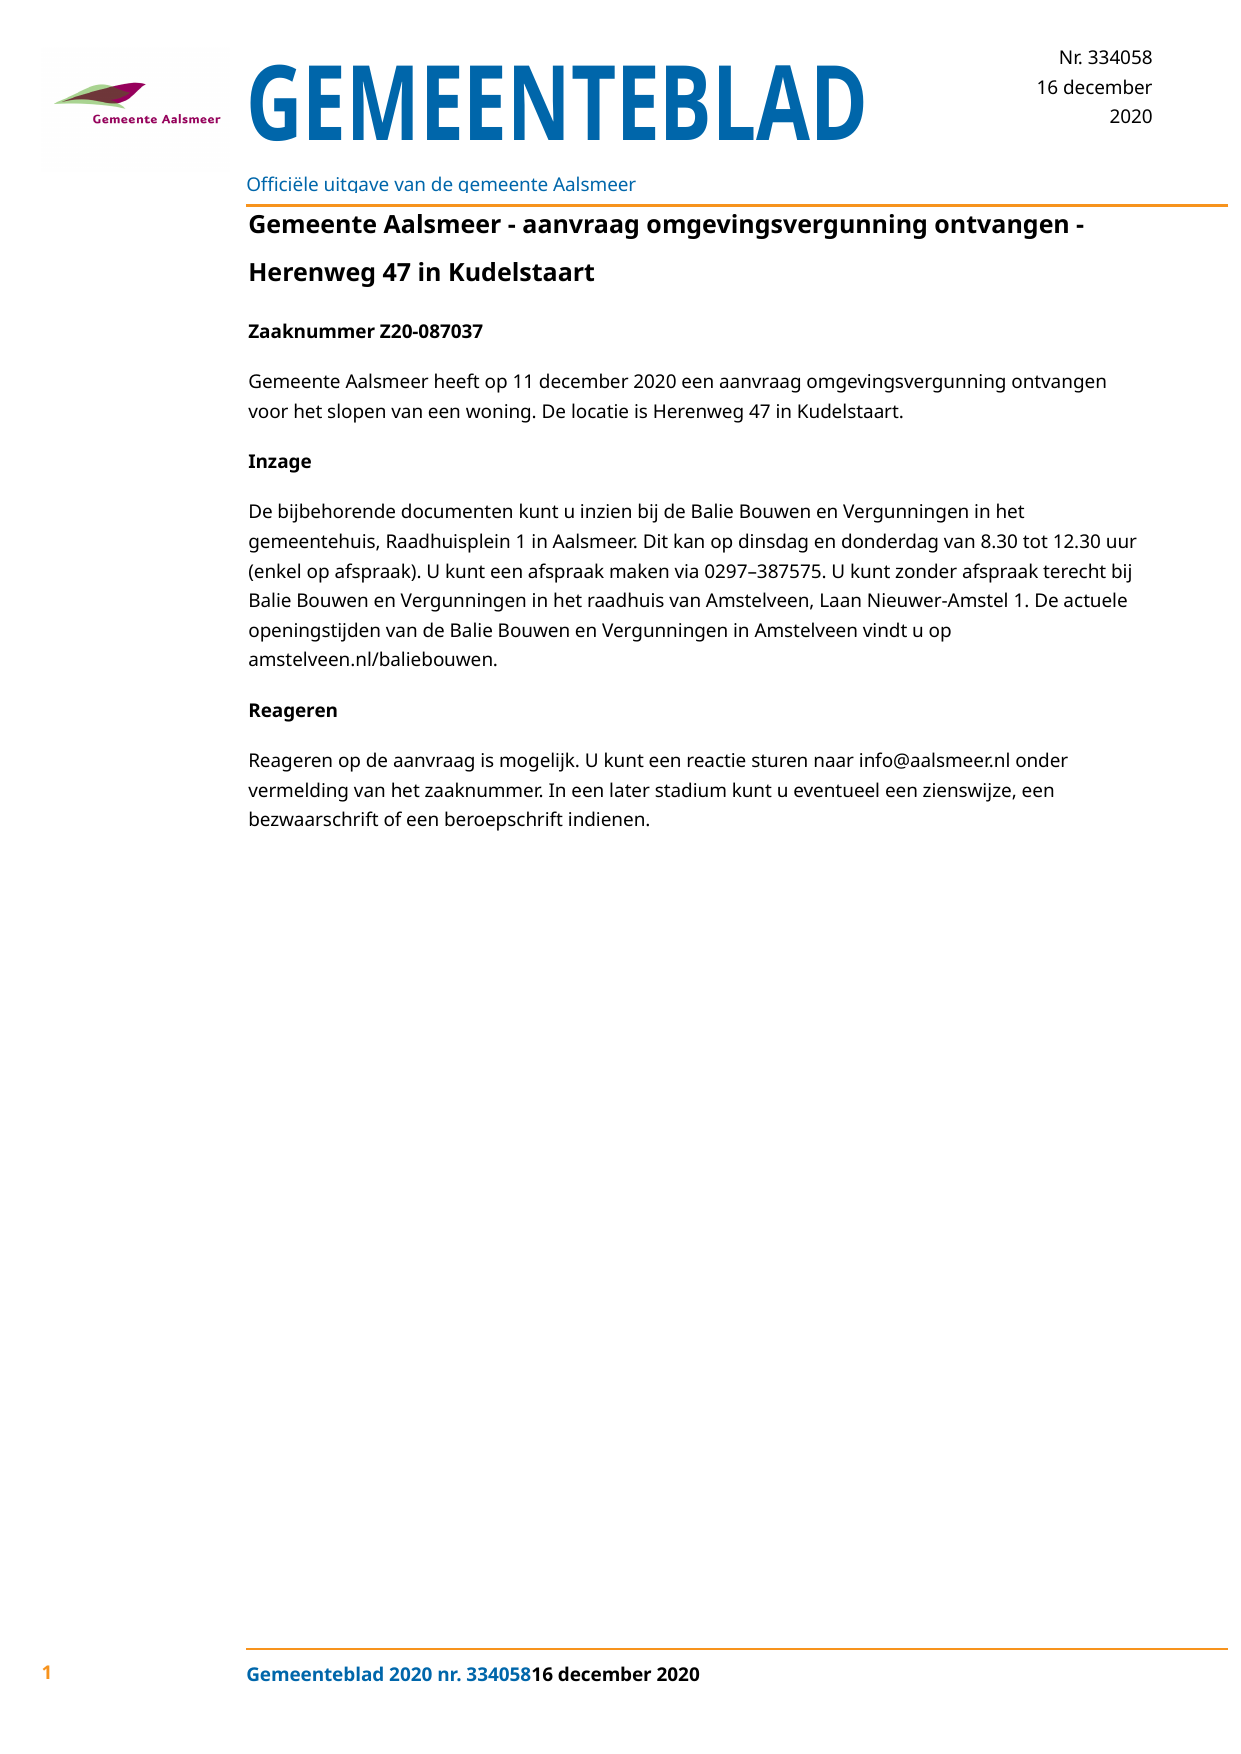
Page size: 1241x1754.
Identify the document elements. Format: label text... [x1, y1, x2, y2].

text Inzage [248, 448, 1152, 474]
text Reageren op de aanvraag is mogelijk. U kunt een reactie sturen naar info@aalsmeer.nl onder vermelding van het zaaknummer. In een later stadium kunt u eventueel een zienswijze, een bezwaarschrift of een beroepschrift indienen. [248, 747, 1152, 832]
text Zaaknummer Z20-087037 [248, 318, 1152, 344]
text Reageren [248, 697, 1152, 723]
picture [41, 47, 231, 172]
text Gemeente Aalsmeer - aanvraag omgevingsvergunning ontvangen - Herenweg 47 in Kudelstaart [248, 207, 1152, 288]
text De bijbehorende documenten kunt u inzien bij de Balie Bouwen en Vergunningen in het gemeentehuis, Raadhuisplein 1 in Aalsmeer. Dit kan op dinsdag en donderdag van 8.30 tot 12.30 uur (enkel op afspraak). U kunt een afspraak maken via 0297–387575. U kunt zonder afspraak terecht bij Balie Bouwen en Vergunningen in het raadhuis van Amstelveen, Laan Nieuwer-Amstel 1. De actuele openingstijden van de Balie Bouwen en Vergunningen in Amstelveen vindt u op amstelveen.nl/baliebouwen. [248, 499, 1152, 672]
text Gemeente Aalsmeer heeft op 11 december 2020 een aanvraag omgevingsvergunning ontvangen voor het slopen van een woning. De locatie is Herenweg 47 in Kudelstaart. [248, 368, 1152, 424]
